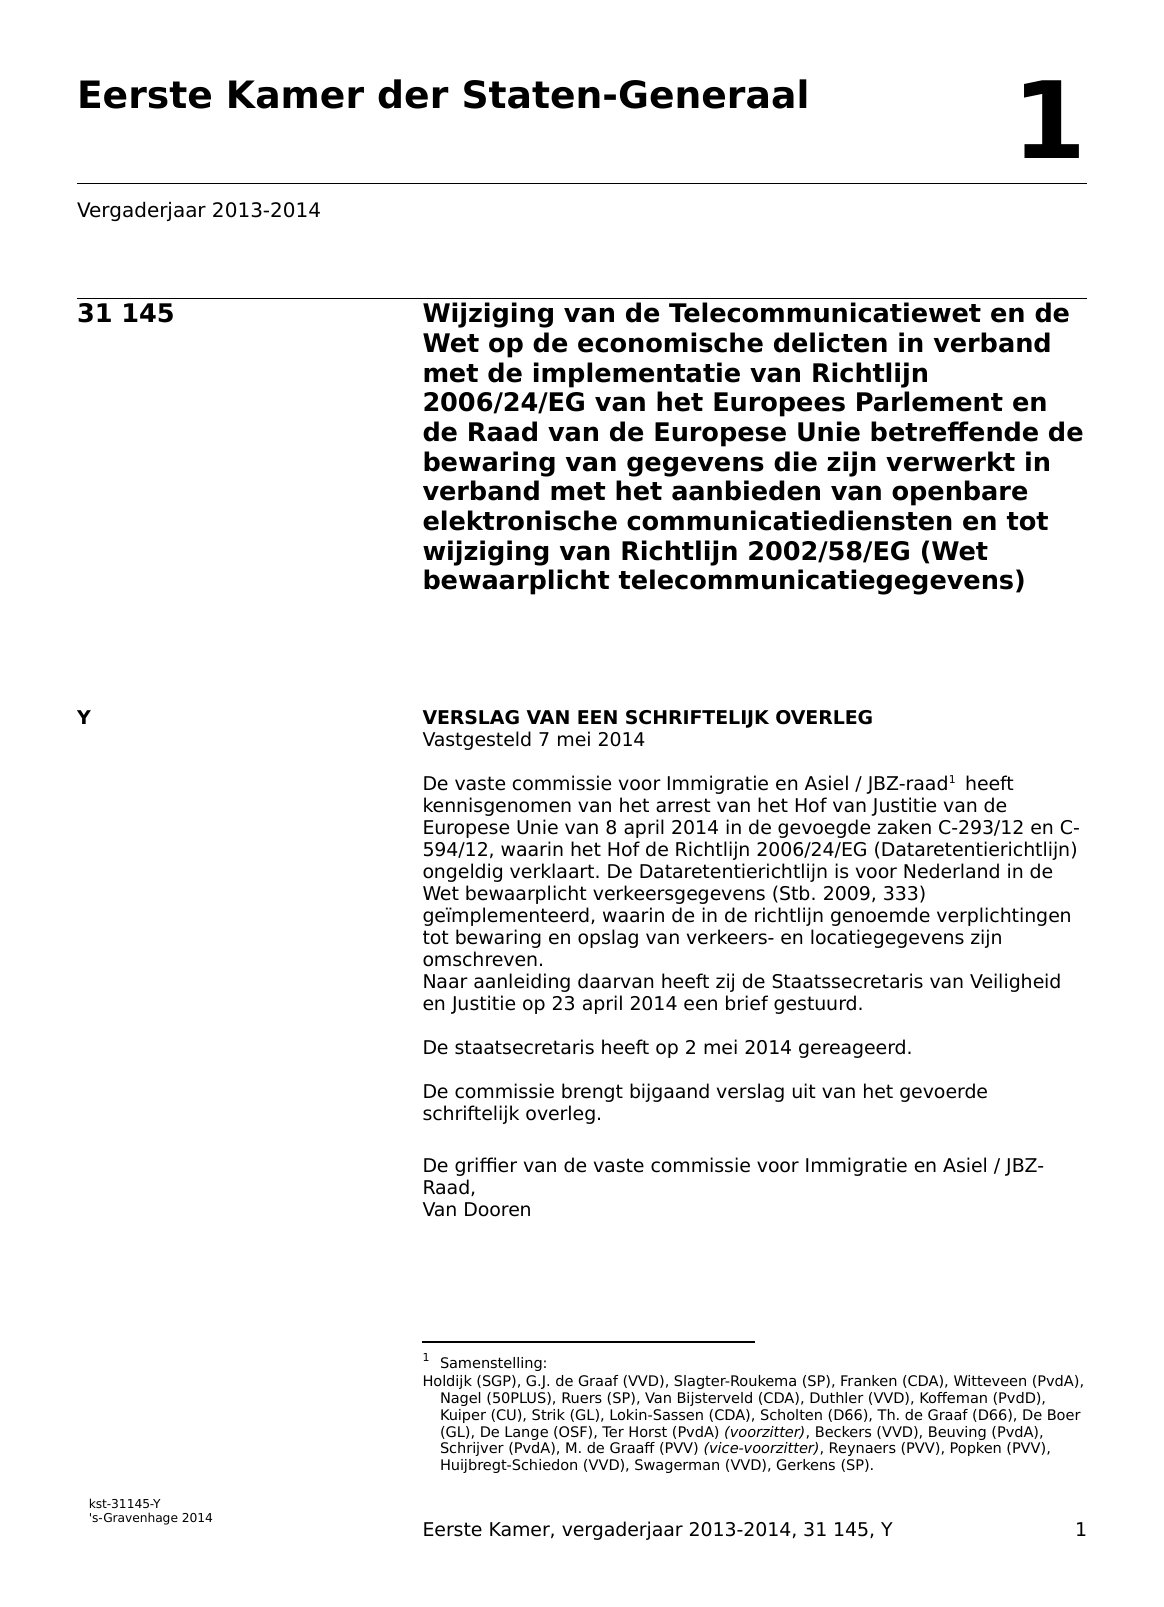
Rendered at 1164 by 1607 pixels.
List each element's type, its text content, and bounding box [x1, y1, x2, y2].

text De griffier van de vaste commissie voor Immigratie en Asiel / JBZ-Raad, Van Dooren [422, 1155, 1087, 1221]
text Holdijk (SGP), G.J. de Graaf (VVD), Slagter-Roukema (SP), Franken (CDA), Witteveen (PvdA), Nagel (50PLUS), Ruers (SP), Van Bijsterveld (CDA), Duthler (VVD), Koffeman (PvdD), Kuiper (CU), Strik (GL), Lokin-Sassen (CDA), Scholten (D66), Th. de Graaf (D66), De Boer (GL), De Lange (OSF), Ter Horst (PvdA) (voorzitter), Beckers (VVD), Beuving (PvdA), Schrijver (PvdA), M. de Graaff (PVV) (vice-voorzitter), Reynaers (PVV), Popken (PVV), Huijbregt-Schiedon (VVD), Swagerman (VVD), Gerkens (SP). [422, 1373, 1087, 1474]
text Naar aanleiding daarvan heeft zij de Staatssecretaris van Veiligheid en Justitie op 23 april 2014 een brief gestuurd. [422, 971, 1087, 1015]
table_header Eerste Kamer der Staten-Generaal [77, 59, 886, 183]
text De commissie brengt bijgaand verslag uit van het gevoerde schriftelijk overleg. [422, 1081, 1087, 1125]
table_header 1 [886, 59, 1087, 183]
text Samenstelling: [422, 1351, 1087, 1373]
text kst-31145-Y [88, 1497, 323, 1511]
text De staatsecretaris heeft op 2 mei 2014 gereageerd. [422, 1037, 1087, 1059]
subtitle 31 145 Wijziging van de Telecommunicatiewet en de Wet op de economische delicten in verband met de implementatie van Richtlijn 2006/24/EG van het Europees Parlement en de Raad van de Europese Unie betreffende de bewaring van gegevens die zijn verwerkt in verband met het aanbieden van openbare elektronische communicatiediensten en tot wijziging van Richtlijn 2002/58/EG (Wet bewaarplicht telecommunicatiegegevens) [77, 299, 1087, 596]
text Vastgesteld 7 mei 2014 [422, 729, 1087, 751]
table_cell Vergaderjaar 2013-2014 [77, 184, 1087, 298]
text 's-Gravenhage 2014 [88, 1511, 323, 1525]
text De vaste commissie voor Immigratie en Asiel / JBZ-raad heeft kennisgenomen van het arrest van het Hof van Justitie van de Europese Unie van 8 april 2014 in de gevoegde zaken C-293/12 en C-594/12, waarin het Hof de Richtlijn 2006/24/EG (Dataretentierichtlijn) ongeldig verklaart. De Dataretentierichtlijn is voor Nederland in de Wet bewaarplicht verkeersgegevens (Stb. 2009, 333) geïmplementeerd, waarin de in de richtlijn genoemde verplichtingen tot bewaring en opslag van verkeers- en locatiegegevens zijn omschreven. [422, 773, 1087, 971]
subtitle Y VERSLAG VAN EEN SCHRIFTELIJK OVERLEG [77, 707, 1087, 729]
